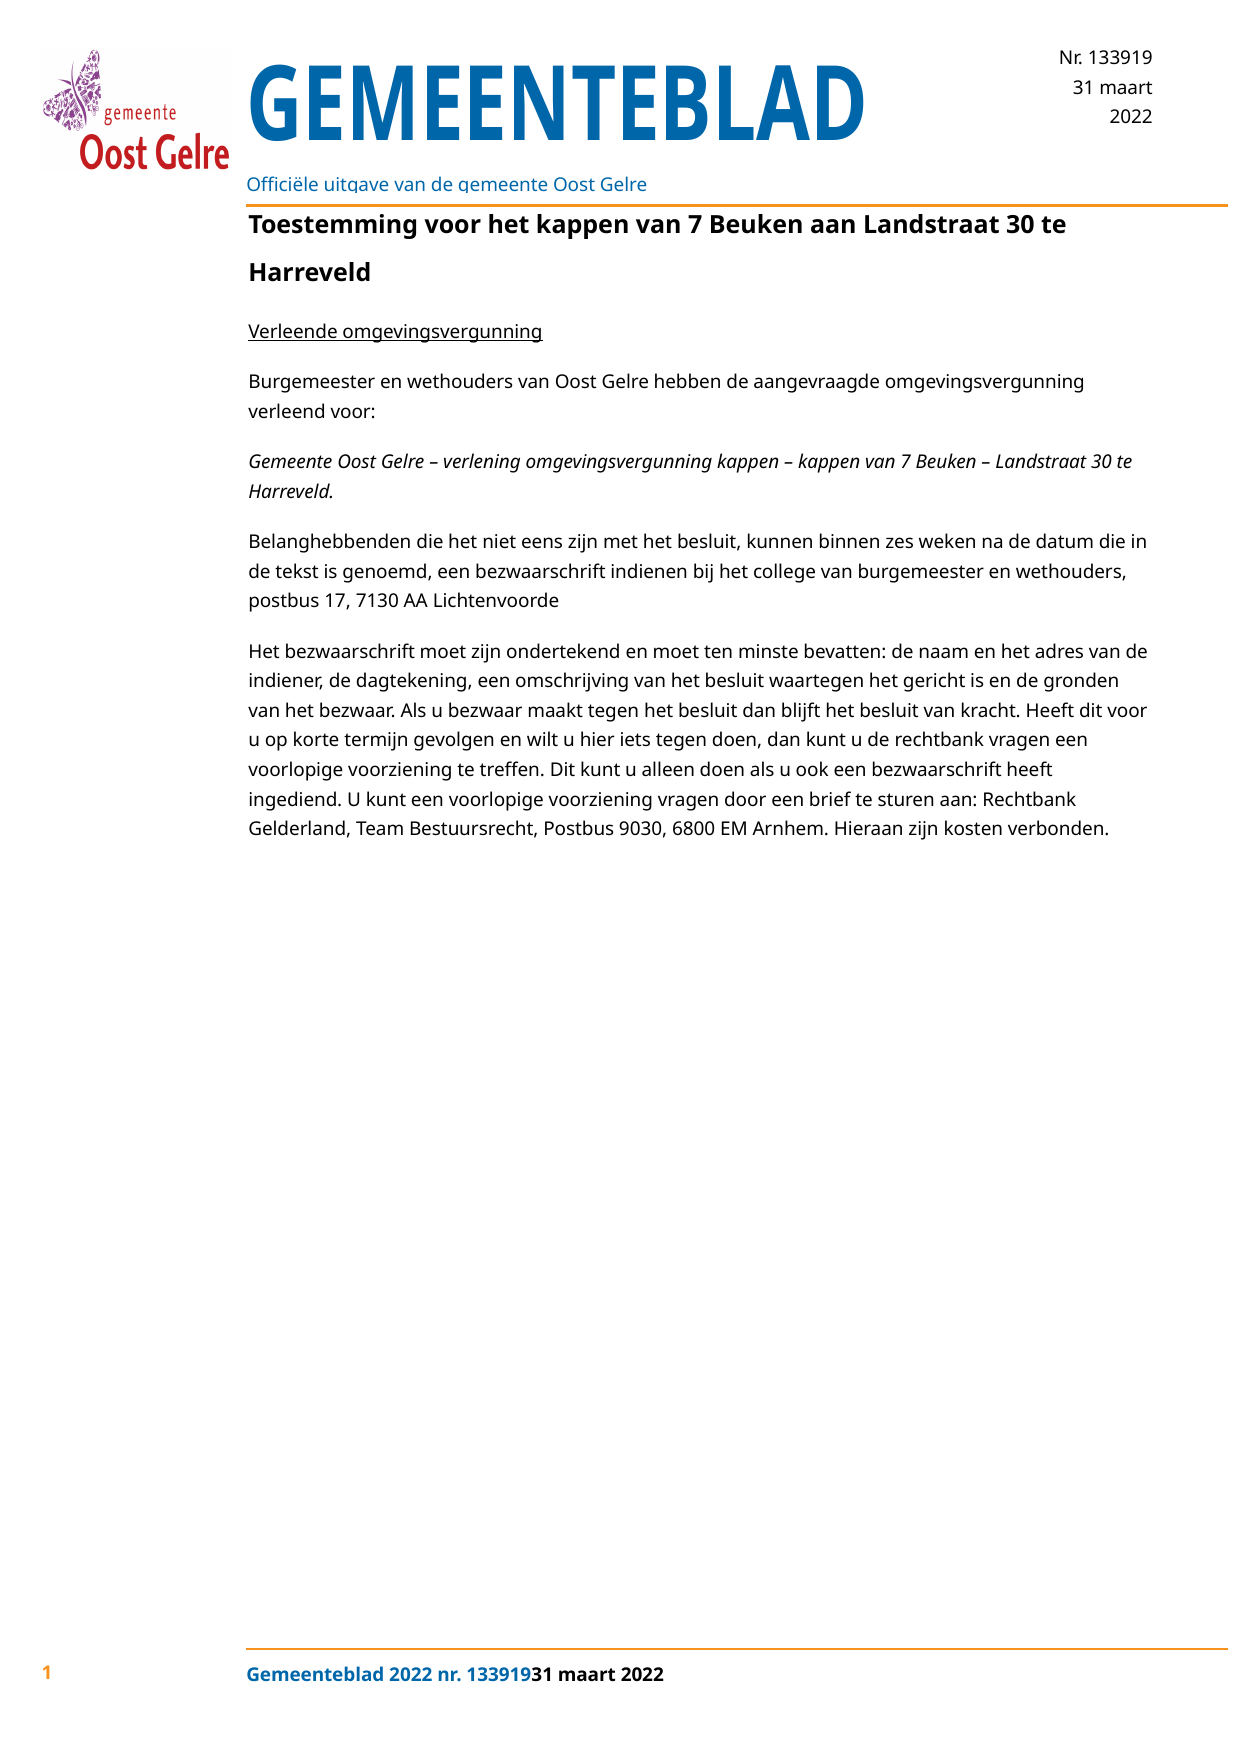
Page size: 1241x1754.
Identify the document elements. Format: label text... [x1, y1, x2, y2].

text Verleende omgevingsvergunning [248, 318, 1152, 344]
text Het bezwaarschrift moet zijn ondertekend en moet ten minste bevatten: de naam en het adres van de indiener, de dagtekening, een omschrijving van het besluit waartegen het gericht is en de gronden van het bezwaar. Als u bezwaar maakt tegen het besluit dan blijft het besluit van kracht. Heeft dit voor u op korte termijn gevolgen en wilt u hier iets tegen doen, dan kunt u de rechtbank vragen een voorlopige voorziening te treffen. Dit kunt u alleen doen als u ook een bezwaarschrift heeft ingediend. U kunt een voorlopige voorziening vragen door een brief te sturen aan: Rechtbank Gelderland, Team Bestuursrecht, Postbus 9030, 6800 EM Arnhem. Hieraan zijn kosten verbonden. [248, 638, 1152, 841]
text Burgemeester en wethouders van Oost Gelre hebben de aangevraagde omgevingsvergunning verleend voor: [248, 368, 1152, 424]
text Belanghebbenden die het niet eens zijn met het besluit, kunnen binnen zes weken na de datum die in de tekst is genoemd, een bezwaarschrift indienen bij het college van burgemeester en wethouders, postbus 17, 7130 AA Lichtenvoorde [248, 528, 1152, 613]
text Toestemming voor het kappen van 7 Beuken aan Landstraat 30 te Harreveld [248, 207, 1152, 288]
text Gemeente Oost Gelre – verlening omgevingsvergunning kappen – kappen van 7 Beuken – Landstraat 30 te Harreveld. [248, 448, 1152, 504]
picture [41, 47, 231, 172]
